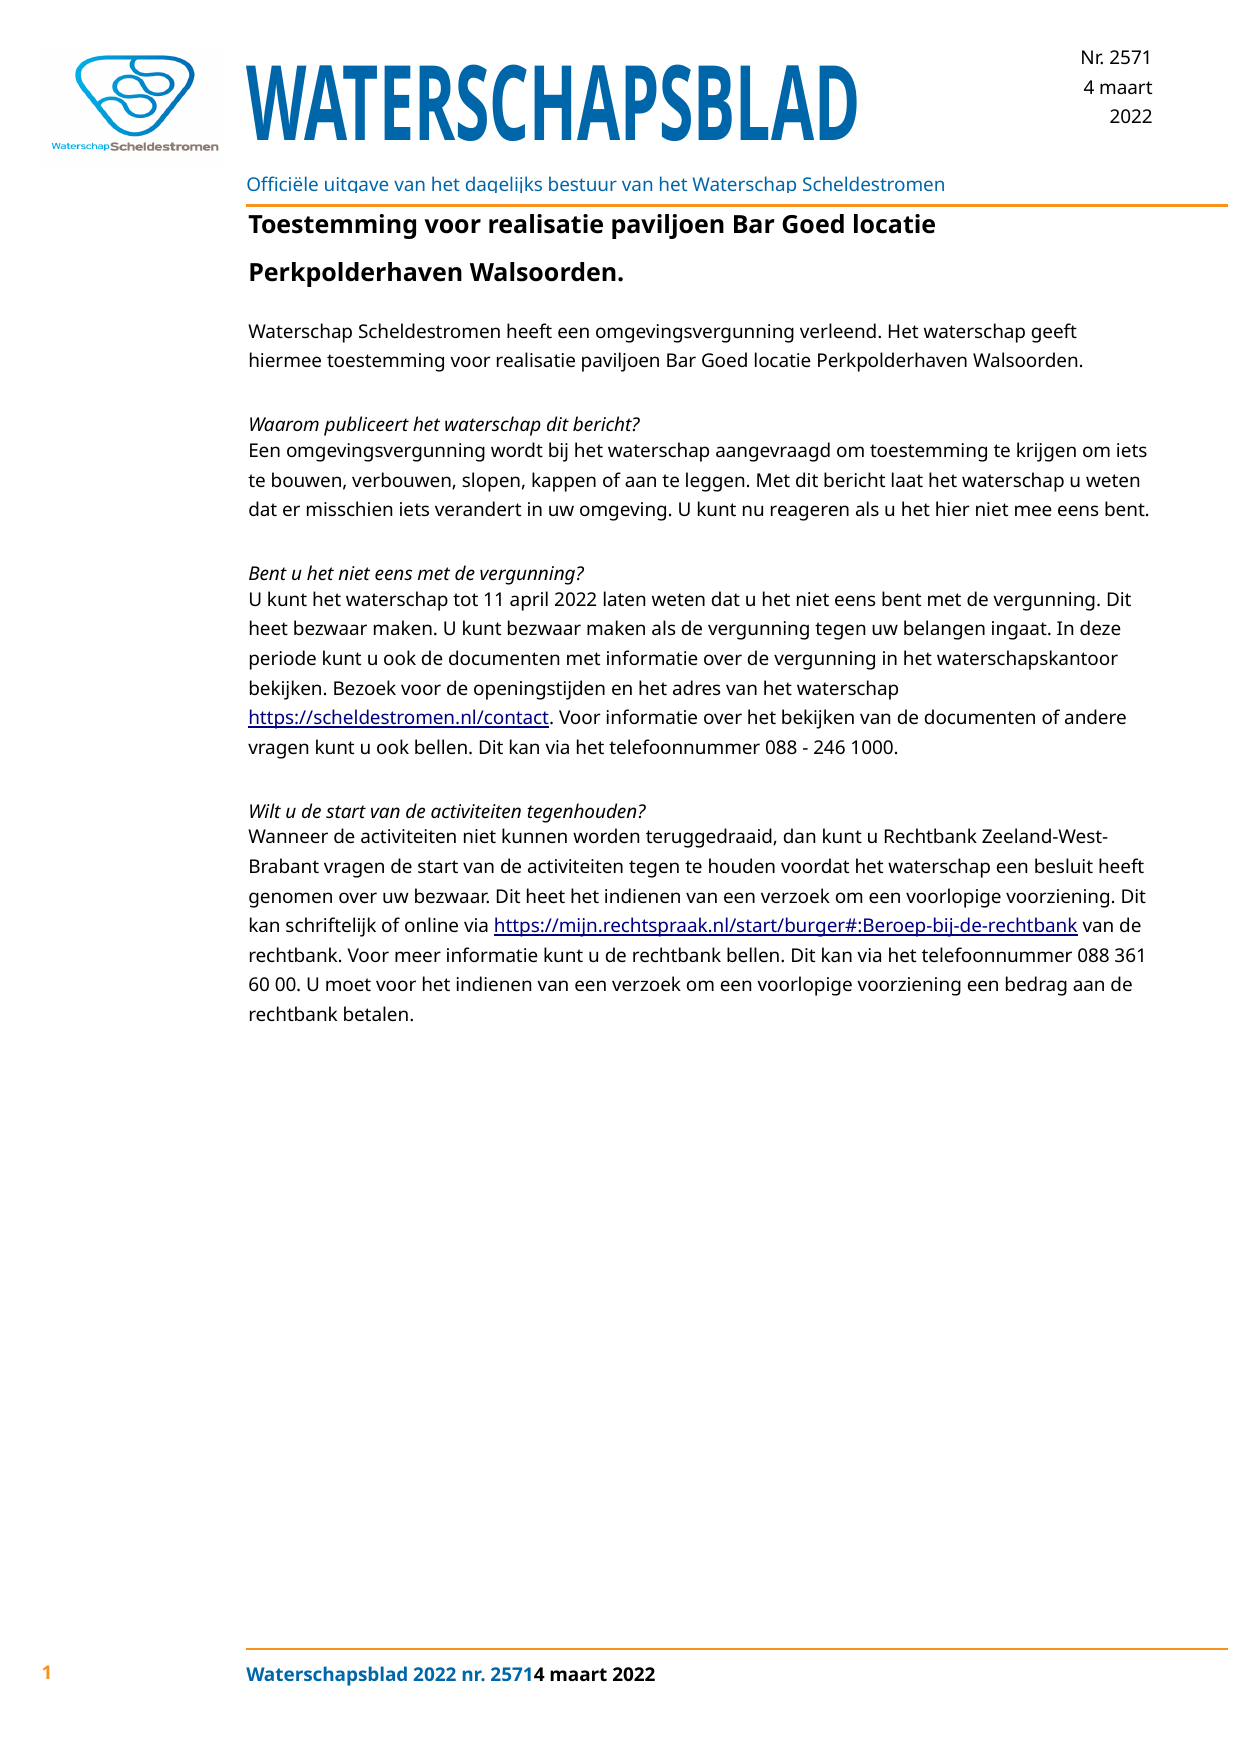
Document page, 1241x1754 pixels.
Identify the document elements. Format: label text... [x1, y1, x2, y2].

text Waarom publiceert het waterschap dit bericht? [248, 411, 1152, 437]
text U kunt het waterschap tot 11 april 2022 laten weten dat u het niet eens bent met de vergunning. Dit heet bezwaar maken. U kunt bezwaar maken als de vergunning tegen uw belangen ingaat. In deze periode kunt u ook de documenten met informatie over de vergunning in het waterschapskantoor bekijken. Bezoek voor de openingstijden en het adres van het waterschap https://scheldestromen.nl/contact. Voor informatie over het bekijken van de documenten of andere vragen kunt u ook bellen. Dit kan via het telefoonnummer 088 - 246 1000. [248, 586, 1152, 760]
text Wanneer de activiteiten niet kunnen worden teruggedraaid, dan kunt u Rechtbank Zeeland-West-Brabant vragen de start van de activiteiten tegen te houden voordat het waterschap een besluit heeft genomen over uw bezwaar. Dit heet het indienen van een verzoek om een voorlopige voorziening. Dit kan schriftelijk of online via https://mijn.rechtspraak.nl/start/burger#:Beroep-bij-de-rechtbank van de rechtbank. Voor meer informatie kunt u de rechtbank bellen. Dit kan via het telefoonnummer 088 361 60 00. U moet voor het indienen van een verzoek om een voorlopige voorziening een bedrag aan de rechtbank betalen. [248, 824, 1152, 1027]
text Bent u het niet eens met de vergunning? [248, 560, 1152, 586]
text Wilt u de start van de activiteiten tegenhouden? [248, 798, 1152, 824]
picture [41, 47, 231, 172]
text Toestemming voor realisatie paviljoen Bar Goed locatie Perkpolderhaven Walsoorden. [248, 207, 1152, 288]
text Waterschap Scheldestromen heeft een omgevingsvergunning verleend. Het waterschap geeft hiermee toestemming voor realisatie paviljoen Bar Goed locatie Perkpolderhaven Walsoorden. [248, 318, 1152, 373]
text Een omgevingsvergunning wordt bij het waterschap aangevraagd om toestemming te krijgen om iets te bouwen, verbouwen, slopen, kappen of aan te leggen. Met dit bericht laat het waterschap u weten dat er misschien iets verandert in uw omgeving. U kunt nu reageren als u het hier niet mee eens bent. [248, 437, 1152, 522]
